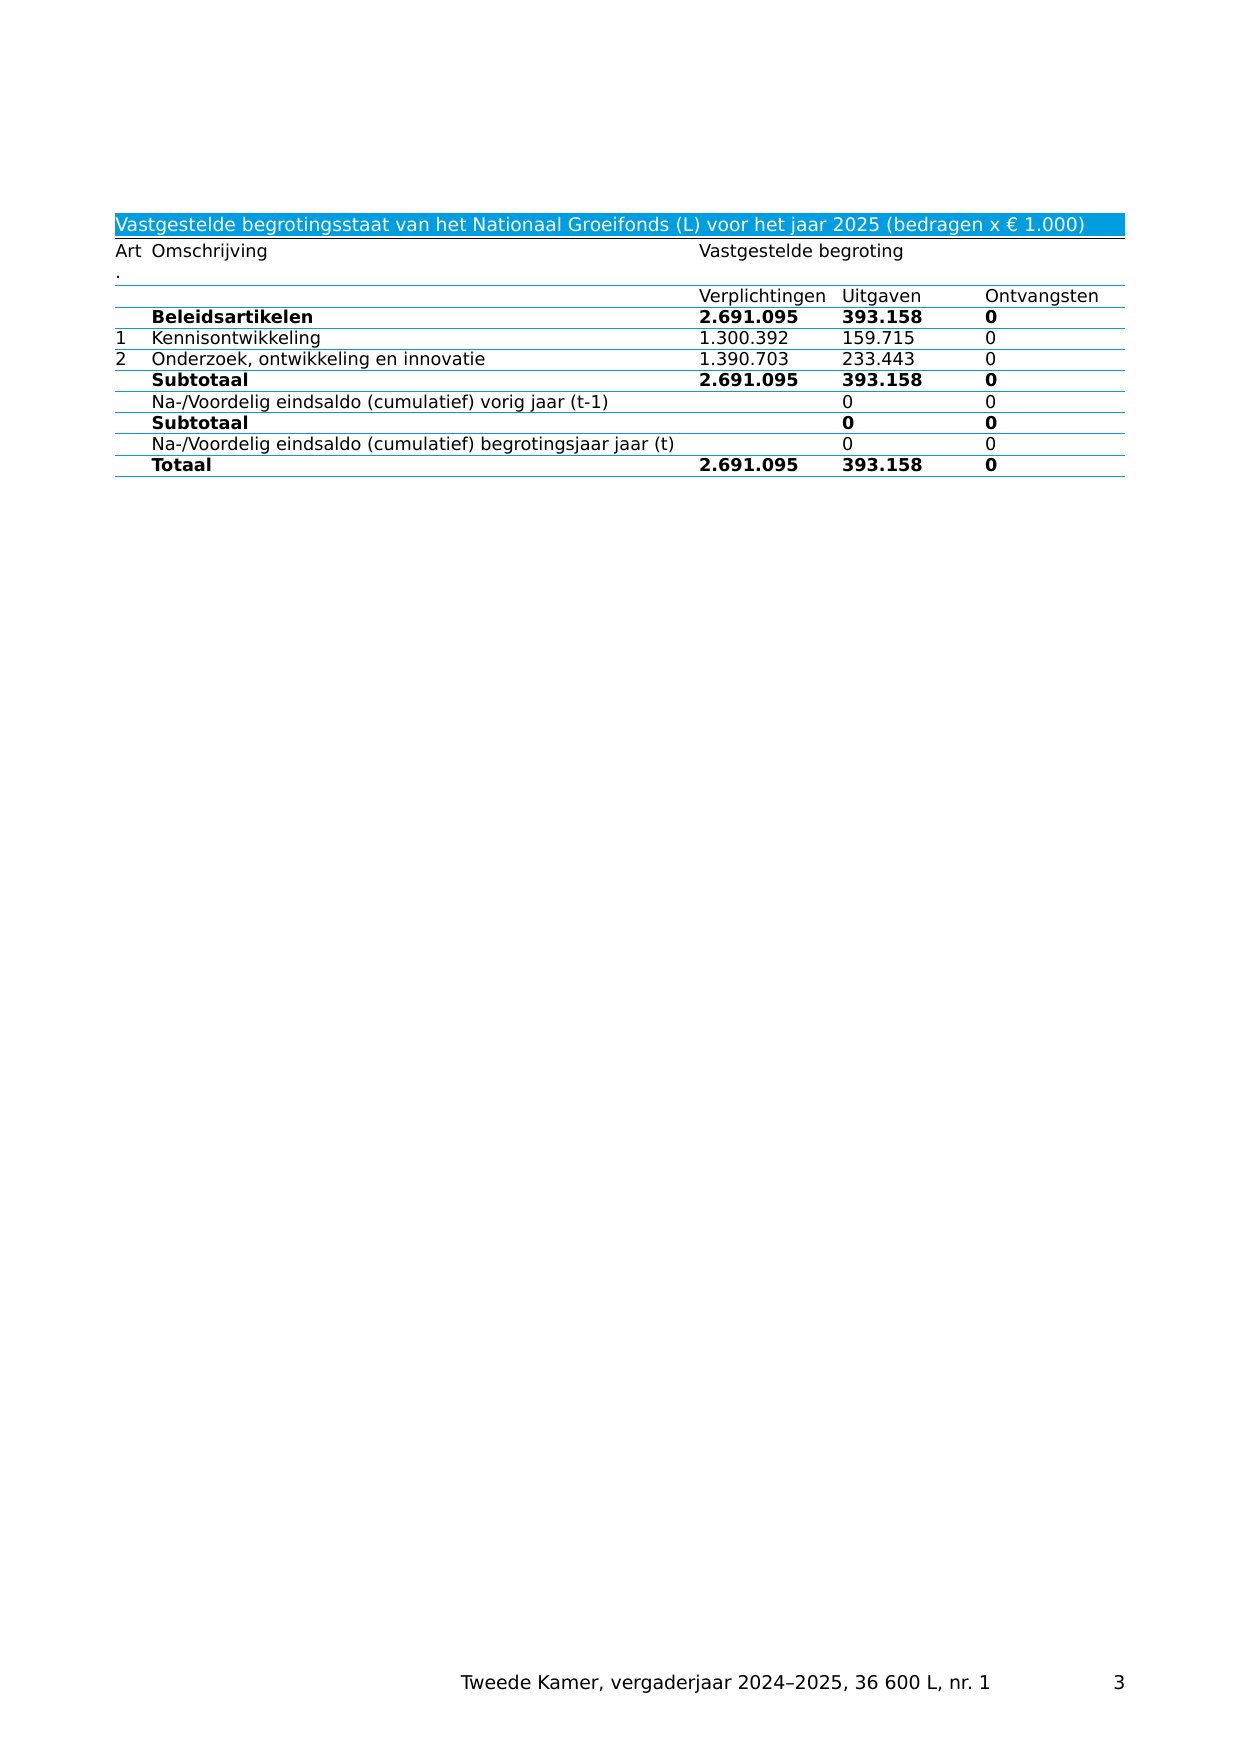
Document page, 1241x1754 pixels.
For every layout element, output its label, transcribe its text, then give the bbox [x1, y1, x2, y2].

table_cell [115, 413, 148, 433]
table_cell Totaal [149, 456, 696, 476]
table_cell Uitgaven [839, 286, 982, 306]
table_cell [115, 286, 148, 306]
table_cell 0 [982, 308, 1125, 328]
table_cell [696, 392, 839, 412]
table_cell [115, 392, 148, 412]
table_cell Beleidsartikelen [149, 308, 696, 328]
table_cell Onderzoek, ontwikkeling en innovatie [149, 350, 696, 370]
table_cell 0 [839, 413, 982, 433]
table_cell 2.691.095 [696, 456, 839, 476]
table_cell 393.158 [839, 456, 982, 476]
table_cell 1.300.392 [696, 329, 839, 349]
table_cell 393.158 [839, 371, 982, 391]
table_cell 0 [839, 434, 982, 454]
table_cell Kennisontwikkeling [149, 329, 696, 349]
table_cell 393.158 [839, 308, 982, 328]
table_cell [696, 413, 839, 433]
table_cell Subtotaal [149, 371, 696, 391]
table_cell [115, 371, 148, 391]
table_cell 1.390.703 [696, 350, 839, 370]
table_cell 233.443 [839, 350, 982, 370]
table_cell Art. [115, 239, 148, 285]
table_cell Omschrijving [149, 239, 696, 285]
table_cell Na-/Voordelig eindsaldo (cumulatief) vorig jaar (t-1) [149, 392, 696, 412]
table_cell 159.715 [839, 329, 982, 349]
table_cell 0 [982, 413, 1125, 433]
table_cell Na-/Voordelig eindsaldo (cumulatief) begrotingsjaar jaar (t) [149, 434, 696, 454]
table_cell [115, 308, 148, 328]
table_cell Ontvangsten [982, 286, 1125, 306]
table_cell 0 [982, 371, 1125, 391]
table_cell Subtotaal [149, 413, 696, 433]
table_cell 1 [115, 329, 148, 349]
table_cell Verplichtingen [696, 286, 839, 306]
table_cell [115, 456, 148, 476]
table_cell 0 [839, 392, 982, 412]
table_cell Vastgestelde begroting [696, 239, 1125, 285]
table_cell 0 [982, 329, 1125, 349]
table_cell 2 [115, 350, 148, 370]
table_cell 2.691.095 [696, 308, 839, 328]
table_cell 0 [982, 392, 1125, 412]
table_cell [696, 434, 839, 454]
table_cell 0 [982, 434, 1125, 454]
table_cell [115, 434, 148, 454]
table_cell [149, 286, 696, 306]
table_cell 2.691.095 [696, 371, 839, 391]
table_cell 0 [982, 456, 1125, 476]
table_cell 0 [982, 350, 1125, 370]
